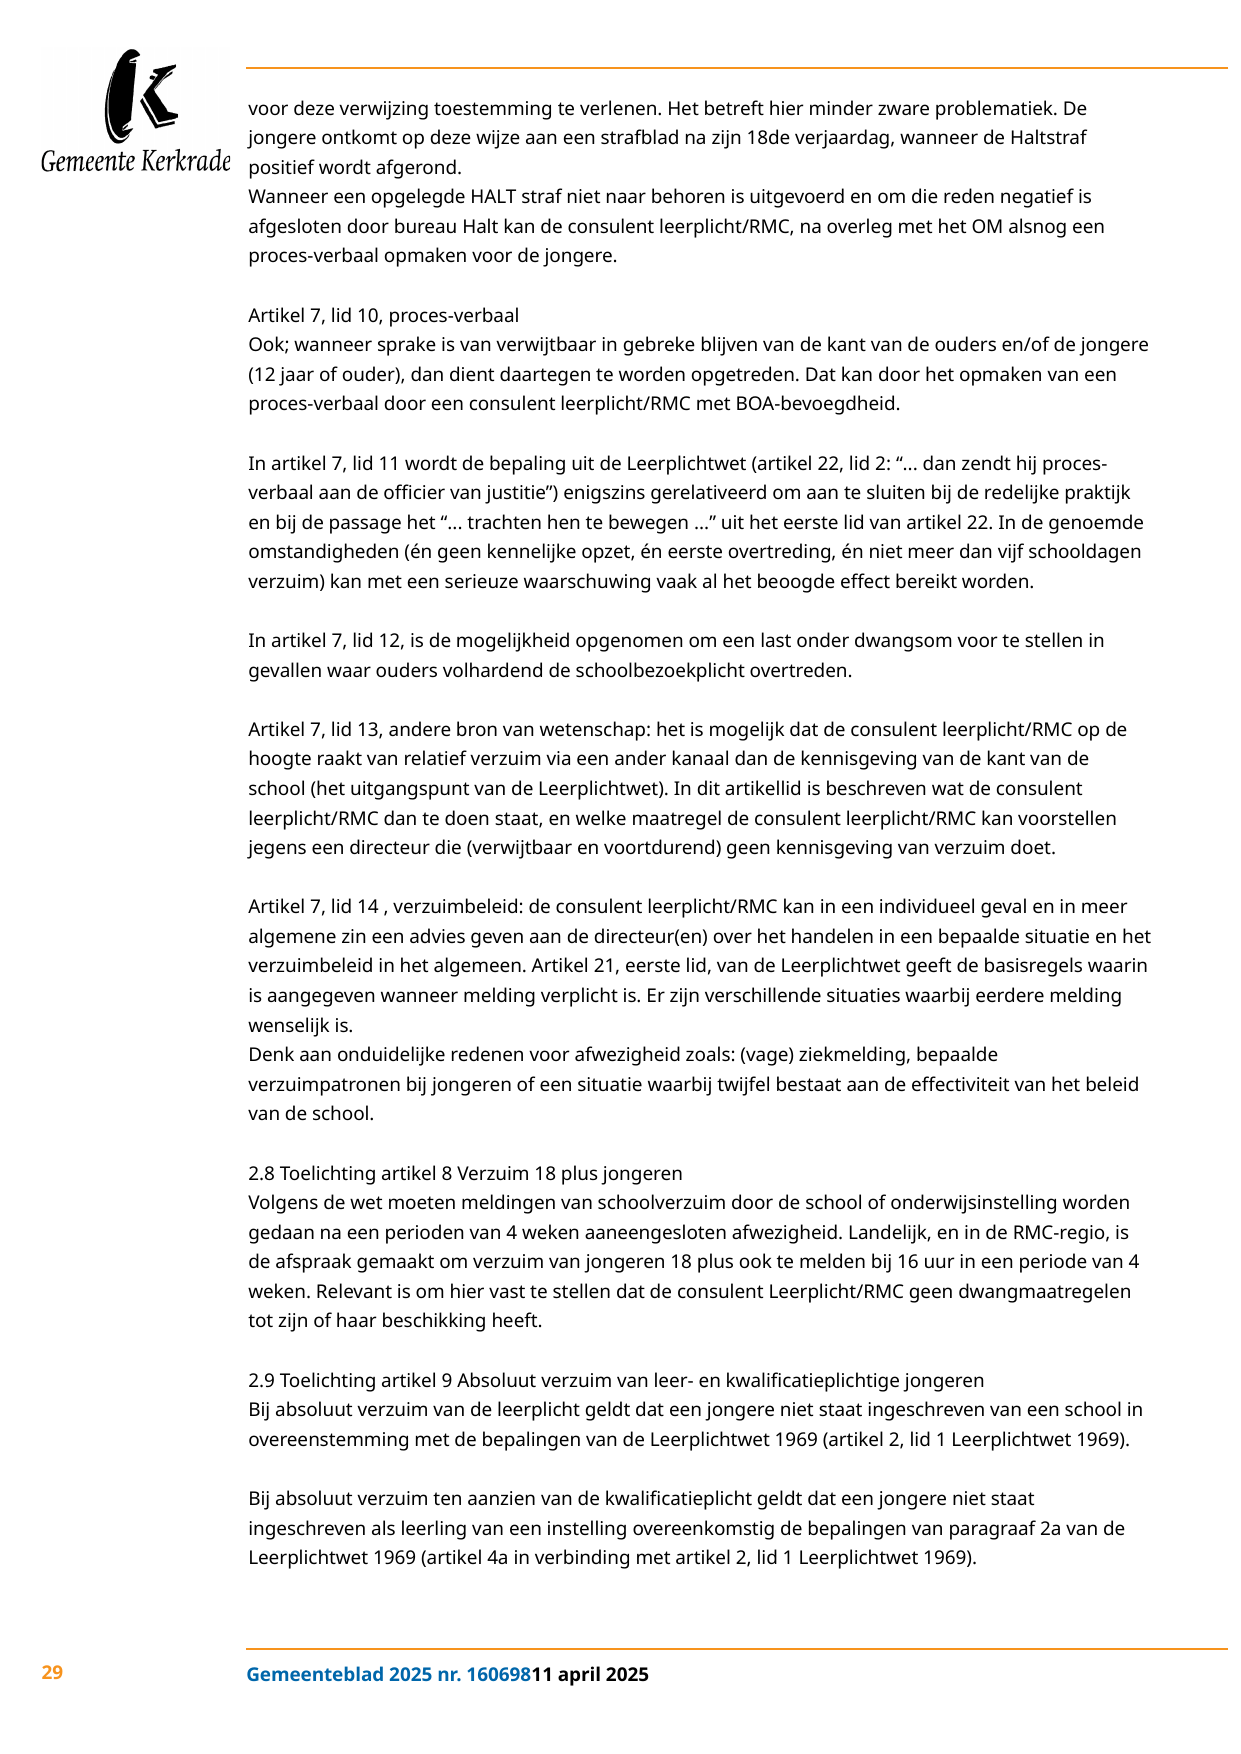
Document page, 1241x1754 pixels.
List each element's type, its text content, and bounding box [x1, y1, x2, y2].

picture [41, 47, 231, 172]
text Artikel 7, lid 14 , verzuimbeleid: de consulent leerplicht/RMC kan in een individueel geval en in meer algemene zin een advies geven aan de directeur(en) over het handelen in een bepaalde situatie en het verzuimbeleid in het algemeen. Artikel 21, eerste lid, van de Leerplichtwet geeft de basisregels waarin is aangegeven wanneer melding verplicht is. Er zijn verschillende situaties waarbij eerdere melding wenselijk is. [248, 893, 1152, 1038]
text Ook; wanneer sprake is van verwijtbaar in gebreke blijven van de kant van de ouders en/of de jongere (12 jaar of ouder), dan dient daartegen te worden opgetreden. Dat kan door het opmaken van een proces-verbaal door een consulent leerplicht/RMC met BOA-bevoegdheid. [248, 331, 1152, 416]
text In artikel 7, lid 11 wordt de bepaling uit de Leerplichtwet (artikel 22, lid 2: “... dan zendt hij proces-verbaal aan de officier van justitie”) enigszins gerelativeerd om aan te sluiten bij de redelijke praktijk en bij de passage het “... trachten hen te bewegen ...” uit het eerste lid van artikel 22. In de genoemde omstandigheden (én geen kennelijke opzet, én eerste overtreding, én niet meer dan vijf schooldagen verzuim) kan met een serieuze waarschuwing vaak al het beoogde effect bereikt worden. [248, 450, 1152, 594]
text Denk aan onduidelijke redenen voor afwezigheid zoals: (vage) ziekmelding, bepaalde verzuimpatronen bij jongeren of een situatie waarbij twijfel bestaat aan de effectiviteit van het beleid van de school. [248, 1041, 1152, 1126]
text Volgens de wet moeten meldingen van schoolverzuim door de school of onderwijsinstelling worden gedaan na een perioden van 4 weken aaneengesloten afwezigheid. Landelijk, en in de RMC-regio, is de afspraak gemaakt om verzuim van jongeren 18 plus ook te melden bij 16 uur in een periode van 4 weken. Relevant is om hier vast te stellen dat de consulent Leerplicht/RMC geen dwangmaatregelen tot zijn of haar beschikking heeft. [248, 1189, 1152, 1333]
text Bij absoluut verzuim van de leerplicht geldt dat een jongere niet staat ingeschreven van een school in overeenstemming met de bepalingen van de Leerplichtwet 1969 (artikel 2, lid 1 Leerplichtwet 1969). [248, 1396, 1152, 1452]
text Wanneer een opgelegde HALT straf niet naar behoren is uitgevoerd en om die reden negatief is afgesloten door bureau Halt kan de consulent leerplicht/RMC, na overleg met het OM alsnog een proces-verbaal opmaken voor de jongere. [248, 183, 1152, 268]
text voor deze verwijzing toestemming te verlenen. Het betreft hier minder zware problematiek. De jongere ontkomt op deze wijze aan een strafblad na zijn 18de verjaardag, wanneer de Haltstraf positief wordt afgerond. [248, 95, 1152, 180]
text Artikel 7, lid 13, andere bron van wetenschap: het is mogelijk dat de consulent leerplicht/RMC op de hoogte raakt van relatief verzuim via een ander kanaal dan de kennisgeving van de kant van de school (het uitgangspunt van de Leerplichtwet). In dit artikellid is beschreven wat de consulent leerplicht/RMC dan te doen staat, en welke maatregel de consulent leerplicht/RMC kan voorstellen jegens een directeur die (verwijtbaar en voortdurend) geen kennisgeving van verzuim doet. [248, 716, 1152, 860]
text In artikel 7, lid 12, is de mogelijkheid opgenomen om een last onder dwangsom voor te stellen in gevallen waar ouders volhardend de schoolbezoekplicht overtreden. [248, 627, 1152, 683]
text 2.8 Toelichting artikel 8 Verzuim 18 plus jongeren [248, 1160, 1152, 1186]
text 2.9 Toelichting artikel 9 Absoluut verzuim van leer- en kwalificatieplichtige jongeren [248, 1367, 1152, 1393]
text Bij absoluut verzuim ten aanzien van de kwalificatieplicht geldt dat een jongere niet staat ingeschreven als leerling van een instelling overeenkomstig de bepalingen van paragraaf 2a van de Leerplichtwet 1969 (artikel 4a in verbinding met artikel 2, lid 1 Leerplichtwet 1969). [248, 1485, 1152, 1570]
text Artikel 7, lid 10, proces-verbaal [248, 302, 1152, 328]
